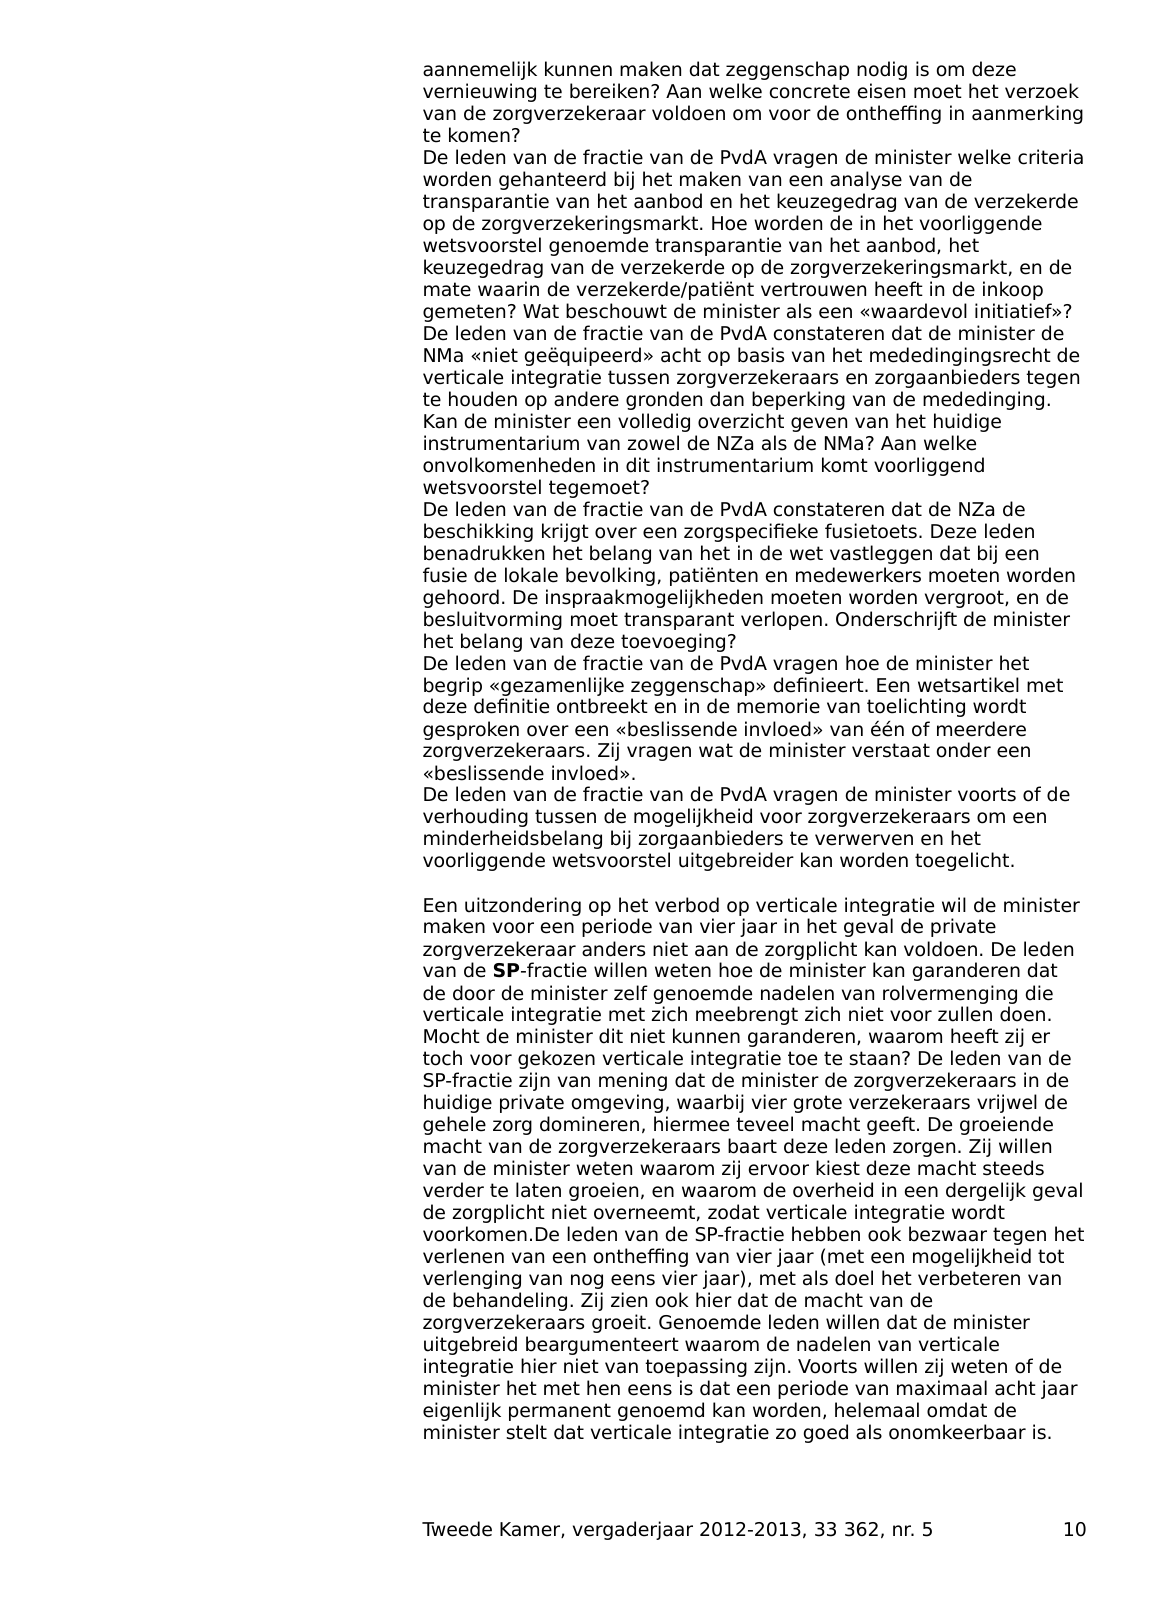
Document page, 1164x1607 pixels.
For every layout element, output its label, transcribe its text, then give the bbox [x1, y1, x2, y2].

text De leden van de fractie van de PvdA vragen de minister voorts of de verhouding tussen de mogelijkheid voor zorgverzekeraars om een minderheidsbelang bij zorgaanbieders te verwerven en het voorliggende wetsvoorstel uitgebreider kan worden toegelicht. [422, 784, 1087, 872]
text Een uitzondering op het verbod op verticale integratie wil de minister maken voor een periode van vier jaar in het geval de private zorgverzekeraar anders niet aan de zorgplicht kan voldoen. De leden van de SP-fractie willen weten hoe de minister kan garanderen dat de door de minister zelf genoemde nadelen van rolvermenging die verticale integratie met zich meebrengt zich niet voor zullen doen. Mocht de minister dit niet kunnen garanderen, waarom heeft zij er toch voor gekozen verticale integratie toe te staan? De leden van de SP-fractie zijn van mening dat de minister de zorgverzekeraars in de huidige private omgeving, waarbij vier grote verzekeraars vrijwel de gehele zorg domineren, hiermee teveel macht geeft. De groeiende macht van de zorgverzekeraars baart deze leden zorgen. Zij willen van de minister weten waarom zij ervoor kiest deze macht steeds verder te laten groeien, en waarom de overheid in een dergelijk geval de zorgplicht niet overneemt, zodat verticale integratie wordt voorkomen.De leden van de SP-fractie hebben ook bezwaar tegen het verlenen van een ontheffing van vier jaar (met een mogelijkheid tot verlenging van nog eens vier jaar), met als doel het verbeteren van de behandeling. Zij zien ook hier dat de macht van de zorgverzekeraars groeit. Genoemde leden willen dat de minister uitgebreid beargumenteert waarom de nadelen van verticale integratie hier niet van toepassing zijn. Voorts willen zij weten of de minister het met hen eens is dat een periode van maximaal acht jaar eigenlijk permanent genoemd kan worden, helemaal omdat de minister stelt dat verticale integratie zo goed als onomkeerbaar is. [422, 894, 1087, 1444]
text De leden van de fractie van de PvdA vragen de minister welke criteria worden gehanteerd bij het maken van een analyse van de transparantie van het aanbod en het keuzegedrag van de verzekerde op de zorgverzekeringsmarkt. Hoe worden de in het voorliggende wetsvoorstel genoemde transparantie van het aanbod, het keuzegedrag van de verzekerde op de zorgverzekeringsmarkt, en de mate waarin de verzekerde/patiënt vertrouwen heeft in de inkoop gemeten? Wat beschouwt de minister als een «waardevol initiatief»? [422, 147, 1087, 323]
text De leden van de fractie van de PvdA constateren dat de minister de NMa «niet geëquipeerd» acht op basis van het mededingingsrecht de verticale integratie tussen zorgverzekeraars en zorgaanbieders tegen te houden op andere gronden dan beperking van de mededinging. Kan de minister een volledig overzicht geven van het huidige instrumentarium van zowel de NZa als de NMa? Aan welke onvolkomenheden in dit instrumentarium komt voorliggend wetsvoorstel tegemoet? [422, 323, 1087, 499]
text De leden van de fractie van de PvdA vragen hoe de minister het begrip «gezamenlijke zeggenschap» definieert. Een wetsartikel met deze definitie ontbreekt en in de memorie van toelichting wordt gesproken over een «beslissende invloed» van één of meerdere zorgverzekeraars. Zij vragen wat de minister verstaat onder een «beslissende invloed». [422, 652, 1087, 784]
text De leden van de fractie van de PvdA constateren dat de NZa de beschikking krijgt over een zorgspecifieke fusietoets. Deze leden benadrukken het belang van het in de wet vastleggen dat bij een fusie de lokale bevolking, patiënten en medewerkers moeten worden gehoord. De inspraakmogelijkheden moeten worden vergroot, en de besluitvorming moet transparant verlopen. Onderschrijft de minister het belang van deze toevoeging? [422, 499, 1087, 652]
text aannemelijk kunnen maken dat zeggenschap nodig is om deze vernieuwing te bereiken? Aan welke concrete eisen moet het verzoek van de zorgverzekeraar voldoen om voor de ontheffing in aanmerking te komen? [422, 59, 1087, 147]
